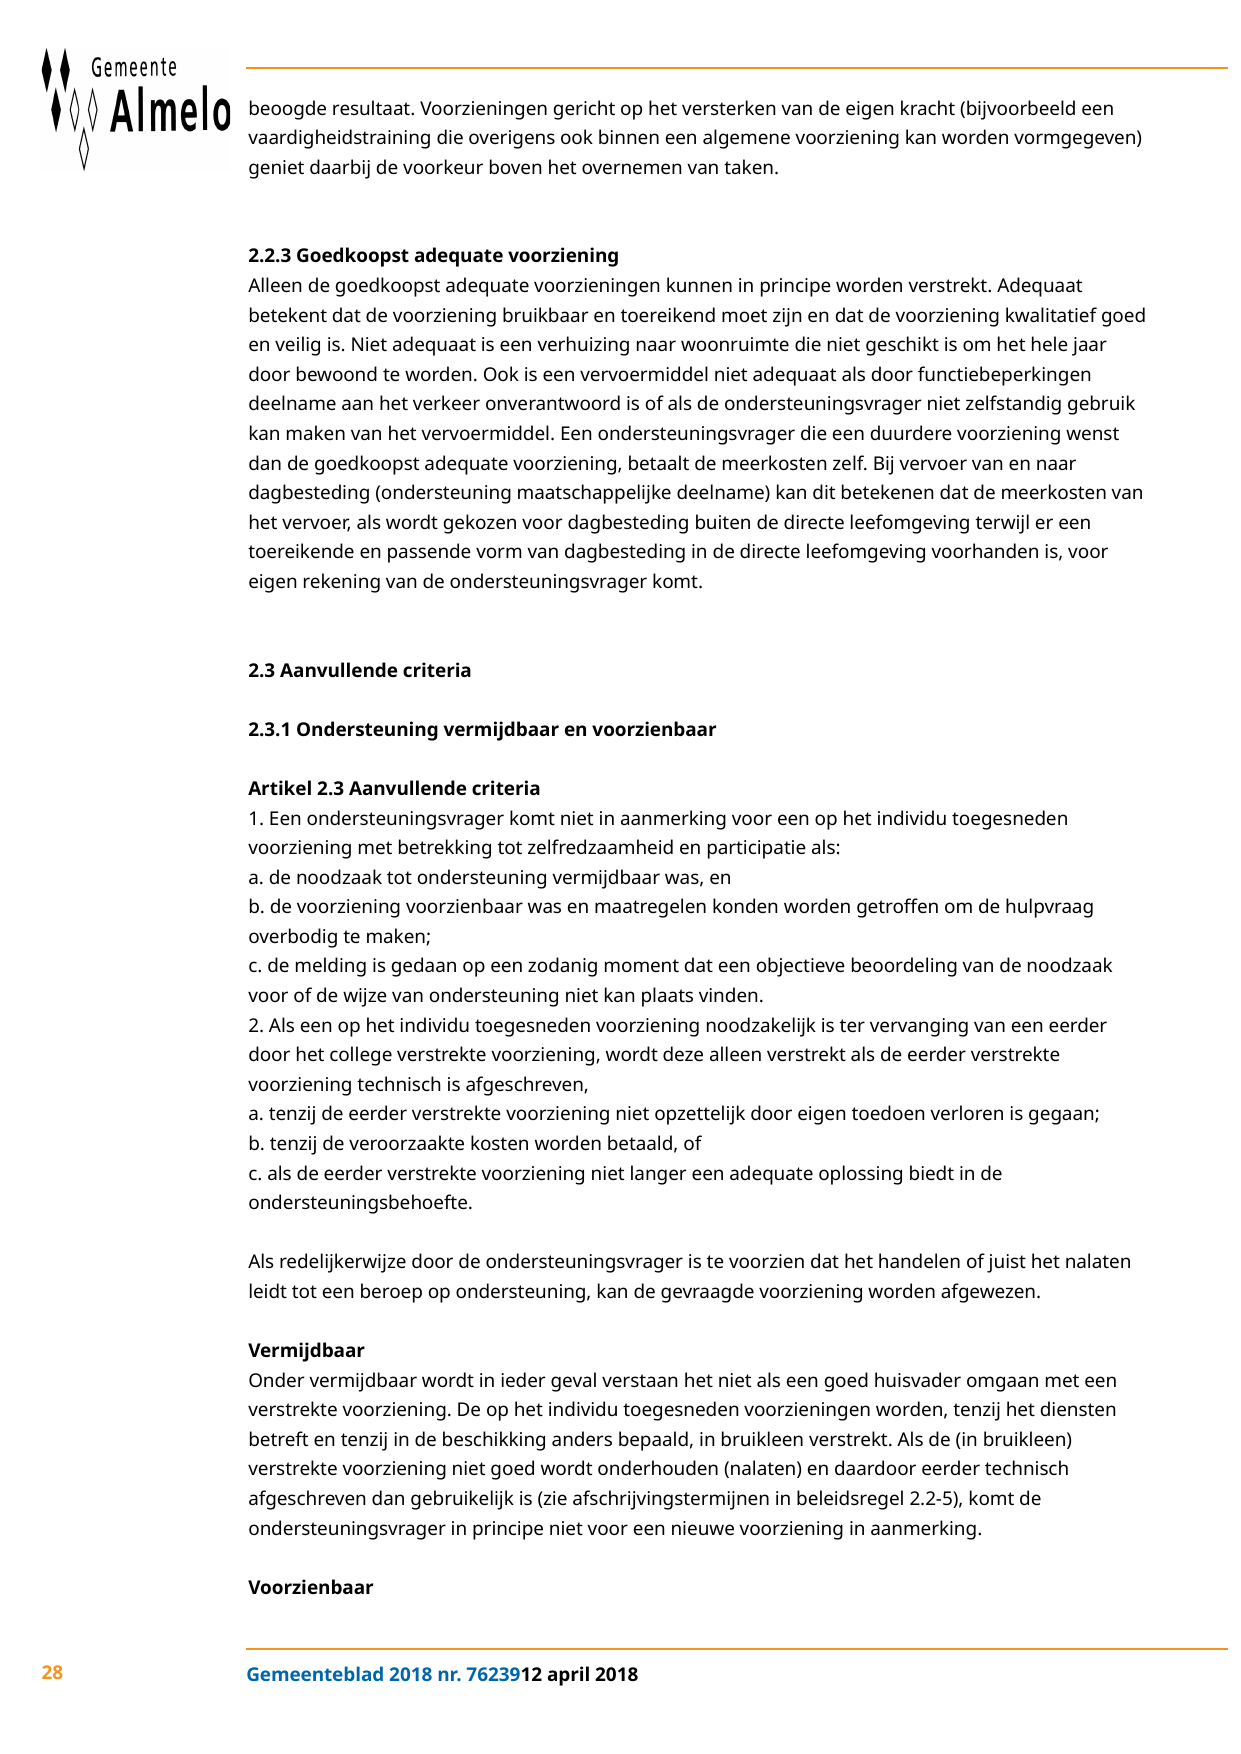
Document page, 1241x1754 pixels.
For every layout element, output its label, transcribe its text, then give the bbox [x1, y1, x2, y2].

text a. de noodzaak tot ondersteuning vermijdbaar was, en [248, 864, 1152, 890]
text Alleen de goedkoopst adequate voorzieningen kunnen in principe worden verstrekt. Adequaat betekent dat de voorziening bruikbaar en toereikend moet zijn en dat de voorziening kwalitatief goed en veilig is. Niet adequaat is een verhuizing naar woonruimte die niet geschikt is om het hele jaar door bewoond te worden. Ook is een vervoermiddel niet adequaat als door functiebeperkingen deelname aan het verkeer onverantwoord is of als de ondersteuningsvrager niet zelfstandig gebruik kan maken van het vervoermiddel. Een ondersteuningsvrager die een duurdere voorziening wenst dan de goedkoopst adequate voorziening, betaalt de meerkosten zelf. Bij vervoer van en naar dagbesteding (ondersteuning maatschappelijke deelname) kan dit betekenen dat de meerkosten van het vervoer, als wordt gekozen voor dagbesteding buiten de directe leefomgeving terwijl er een toereikende en passende vorm van dagbesteding in de directe leefomgeving voorhanden is, voor eigen rekening van de ondersteuningsvrager komt. [248, 272, 1152, 594]
text b. de voorziening voorzienbaar was en maatregelen konden worden getroffen om de hulpvraag overbodig te maken; [248, 893, 1152, 949]
text Als redelijkerwijze door de ondersteuningsvrager is te voorzien dat het handelen of juist het nalaten leidt tot een beroep op ondersteuning, kan de gevraagde voorziening worden afgewezen. [248, 1248, 1152, 1304]
picture [41, 47, 231, 172]
text Artikel 2.3 Aanvullende criteria [248, 775, 1152, 801]
text 1. Een ondersteuningsvrager komt niet in aanmerking voor een op het individu toegesneden voorziening met betrekking tot zelfredzaamheid en participatie als: [248, 805, 1152, 860]
text 2.2.3 Goedkoopst adequate voorziening [248, 243, 1152, 268]
text Onder vermijdbaar wordt in ieder geval verstaan het niet als een goed huisvader omgaan met een verstrekte voorziening. De op het individu toegesneden voorzieningen worden, tenzij het diensten betreft en tenzij in de beschikking anders bepaald, in bruikleen verstrekt. Als de (in bruikleen) verstrekte voorziening niet goed wordt onderhouden (nalaten) en daardoor eerder technisch afgeschreven dan gebruikelijk is (zie afschrijvingstermijnen in beleidsregel 2.2-5), komt de ondersteuningsvrager in principe niet voor een nieuwe voorziening in aanmerking. [248, 1367, 1152, 1541]
text Voorzienbaar [248, 1574, 1152, 1600]
text 2.3 Aanvullende criteria [248, 657, 1152, 683]
text a. tenzij de eerder verstrekte voorziening niet opzettelijk door eigen toedoen verloren is gegaan; [248, 1101, 1152, 1126]
text beoogde resultaat. Voorzieningen gericht op het versterken van de eigen kracht (bijvoorbeeld een vaardigheidstraining die overigens ook binnen een algemene voorziening kan worden vormgegeven) geniet daarbij de voorkeur boven het overnemen van taken. [248, 95, 1152, 180]
text Vermijdbaar [248, 1337, 1152, 1363]
text 2.3.1 Ondersteuning vermijdbaar en voorzienbaar [248, 716, 1152, 742]
text b. tenzij de veroorzaakte kosten worden betaald, of [248, 1130, 1152, 1156]
text c. als de eerder verstrekte voorziening niet langer een adequate oplossing biedt in de ondersteuningsbehoefte. [248, 1160, 1152, 1215]
text c. de melding is gedaan op een zodanig moment dat een objectieve beoordeling van de noodzaak voor of de wijze van ondersteuning niet kan plaats vinden. [248, 953, 1152, 1008]
text 2. Als een op het individu toegesneden voorziening noodzakelijk is ter vervanging van een eerder door het college verstrekte voorziening, wordt deze alleen verstrekt als de eerder verstrekte voorziening technisch is afgeschreven, [248, 1012, 1152, 1097]
